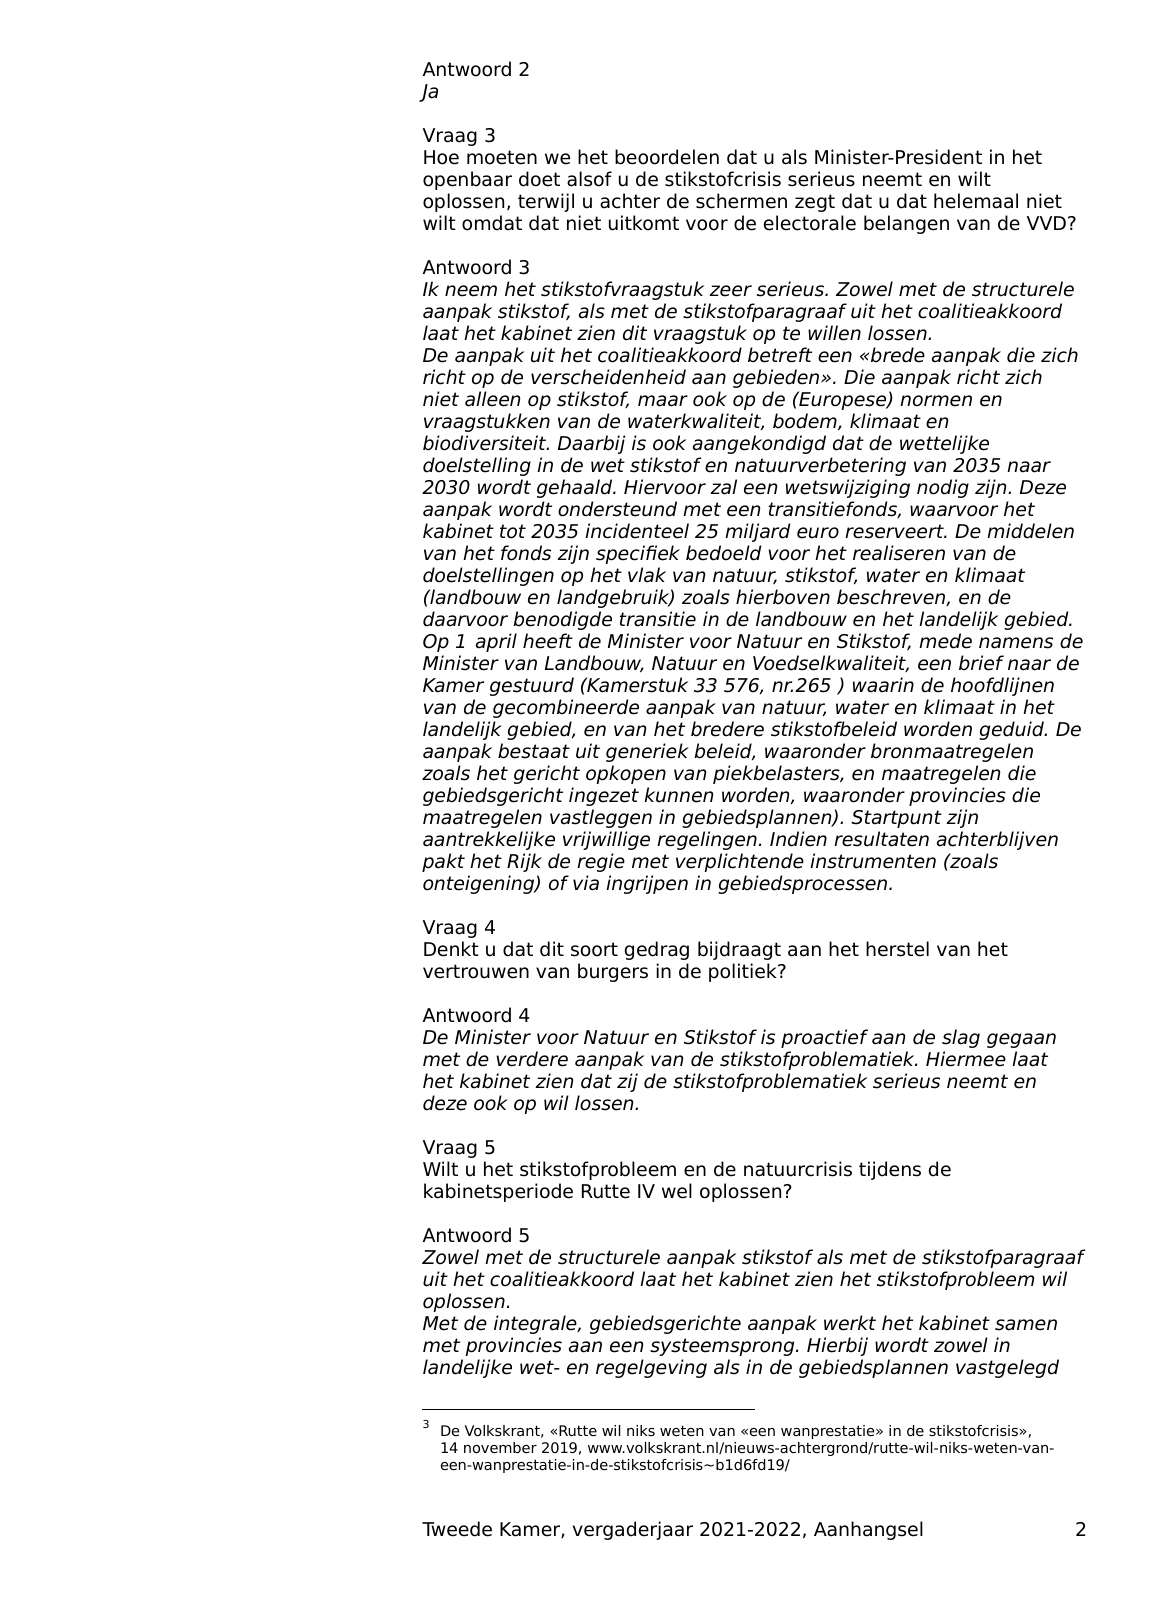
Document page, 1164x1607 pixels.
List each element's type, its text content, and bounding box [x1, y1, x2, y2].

text Denkt u dat dit soort gedrag bijdraagt aan het herstel van het vertrouwen van burgers in de politiek? [422, 939, 1087, 983]
text De Minister voor Natuur en Stikstof is proactief aan de slag gegaan met de verdere aanpak van de stikstofproblematiek. Hiermee laat het kabinet zien dat zij de stikstofproblematiek serieus neemt en deze ook op wil lossen. [422, 1027, 1087, 1115]
text Hoe moeten we het beoordelen dat u als Minister-President in het openbaar doet alsof u de stikstofcrisis serieus neemt en wilt oplossen, terwijl u achter de schermen zegt dat u dat helemaal niet wilt omdat dat niet uitkomt voor de electorale belangen van de VVD? [422, 147, 1087, 235]
text Vraag 4 [422, 917, 1087, 939]
text Ja [422, 81, 1087, 103]
text Antwoord 3 [422, 257, 1087, 279]
text Wilt u het stikstofprobleem en de natuurcrisis tijdens de kabinetsperiode Rutte IV wel oplossen? [422, 1159, 1087, 1203]
text Op 1 april heeft de Minister voor Natuur en Stikstof, mede namens de Minister van Landbouw, Natuur en Voedselkwaliteit, een brief naar de Kamer gestuurd (Kamerstuk 33 576, nr.265 ) waarin de hoofdlijnen van de gecombineerde aanpak van natuur, water en klimaat in het landelijk gebied, en van het bredere stikstofbeleid worden geduid. De aanpak bestaat uit generiek beleid, waaronder bronmaatregelen zoals het gericht opkopen van piekbelasters, en maatregelen die gebiedsgericht ingezet kunnen worden, waaronder provincies die maatregelen vastleggen in gebiedsplannen). Startpunt zijn aantrekkelijke vrijwillige regelingen. Indien resultaten achterblijven pakt het Rijk de regie met verplichtende instrumenten (zoals onteigening) of via ingrijpen in gebiedsprocessen. [422, 631, 1087, 895]
text Antwoord 4 [422, 1005, 1087, 1027]
text Antwoord 5 [422, 1225, 1087, 1247]
text Vraag 3 [422, 125, 1087, 147]
text Zowel met de structurele aanpak stikstof als met de stikstofparagraaf uit het coalitieakkoord laat het kabinet zien het stikstofprobleem wil oplossen. [422, 1247, 1087, 1313]
text Vraag 5 [422, 1137, 1087, 1159]
text Ik neem het stikstofvraagstuk zeer serieus. Zowel met de structurele aanpak stikstof, als met de stikstofparagraaf uit het coalitieakkoord laat het kabinet zien dit vraagstuk op te willen lossen. [422, 279, 1087, 345]
text De aanpak uit het coalitieakkoord betreft een «brede aanpak die zich richt op de verscheidenheid aan gebieden». Die aanpak richt zich niet alleen op stikstof, maar ook op de (Europese) normen en vraagstukken van de waterkwaliteit, bodem, klimaat en biodiversiteit. Daarbij is ook aangekondigd dat de wettelijke doelstelling in de wet stikstof en natuurverbetering van 2035 naar 2030 wordt gehaald. Hiervoor zal een wetswijziging nodig zijn. Deze aanpak wordt ondersteund met een transitiefonds, waarvoor het kabinet tot 2035 incidenteel 25 miljard euro reserveert. De middelen van het fonds zijn specifiek bedoeld voor het realiseren van de doelstellingen op het vlak van natuur, stikstof, water en klimaat (landbouw en landgebruik) zoals hierboven beschreven, en de daarvoor benodigde transitie in de landbouw en het landelijk gebied. [422, 345, 1087, 631]
text Antwoord 2 [422, 59, 1087, 81]
text De Volkskrant, «Rutte wil niks weten van «een wanprestatie» in de stikstofcrisis», 14 november 2019, www.volkskrant.nl/nieuws-achtergrond/rutte-wil-niks-weten-van-een-wanprestatie-in-de-stikstofcrisis~b1d6fd19/ [422, 1418, 1087, 1474]
text Met de integrale, gebiedsgerichte aanpak werkt het kabinet samen met provincies aan een systeemsprong. Hierbij wordt zowel in landelijke wet- en regelgeving als in de gebiedsplannen vastgelegd [422, 1313, 1087, 1379]
